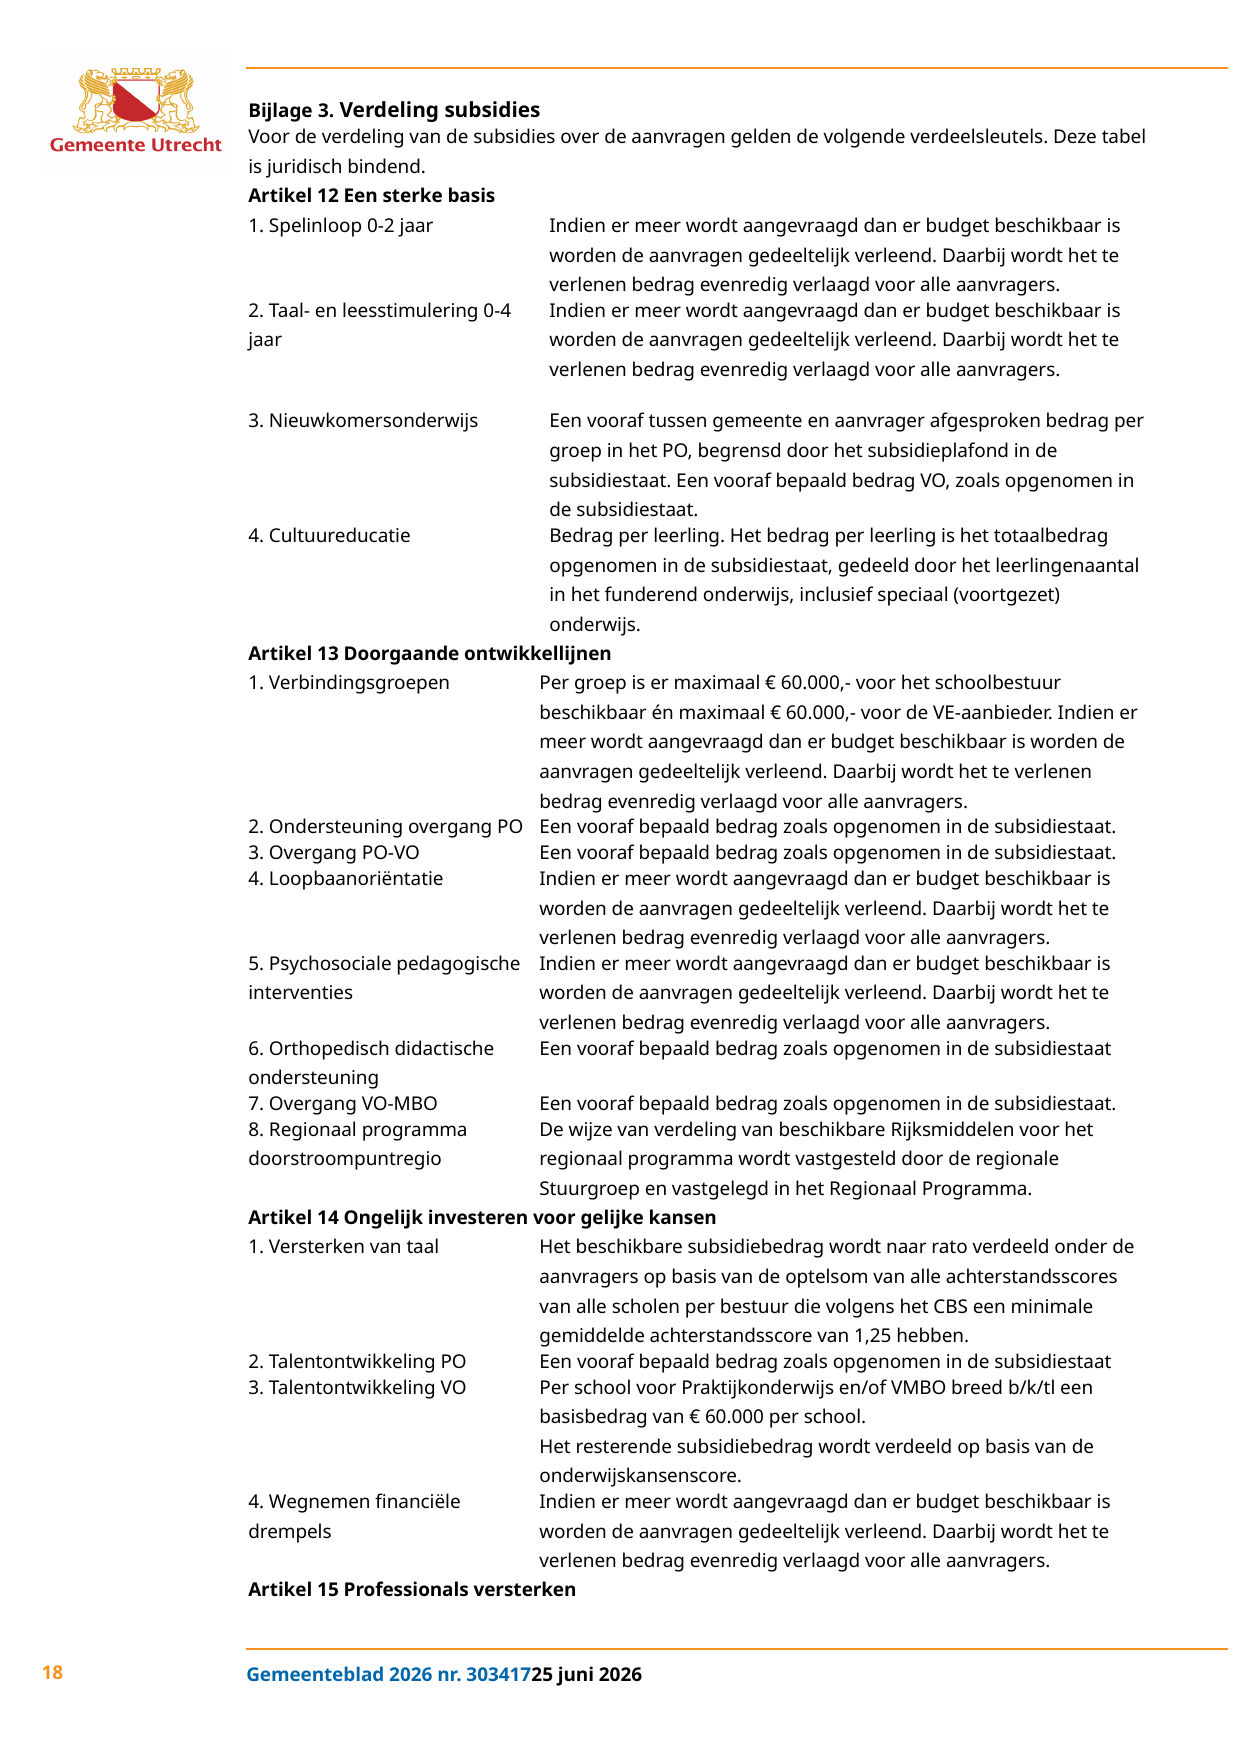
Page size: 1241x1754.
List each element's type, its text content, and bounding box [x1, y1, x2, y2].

table_cell Een vooraf bepaald bedrag zoals opgenomen in de subsidiestaat. [539, 814, 1152, 839]
table_cell Indien er meer wordt aangevraagd dan er budget beschikbaar is worden de aanvragen gedeeltelijk verleend. Daarbij wordt het te verlenen bedrag evenredig verlaagd voor alle aanvragers. [539, 865, 1152, 950]
table_cell 3. Talentontwikkeling VO [248, 1374, 539, 1488]
table_header 1. Versterken van taal [248, 1234, 539, 1348]
table_cell 2. Talentontwikkeling PO [248, 1348, 539, 1374]
table_cell Indien er meer wordt aangevraagd dan er budget beschikbaar is worden de aanvragen gedeeltelijk verleend. Daarbij wordt het te verlenen bedrag evenredig verlaagd voor alle aanvragers. [539, 950, 1152, 1035]
table_cell Indien er meer wordt aangevraagd dan er budget beschikbaar is worden de aanvragen gedeeltelijk verleend. Daarbij wordt het te verlenen bedrag evenredig verlaagd voor alle aanvragers. [549, 297, 1152, 382]
text Voor de verdeling van de subsidies over de aanvragen gelden de volgende verdeelsleutels. Deze tabel is juridisch bindend. [248, 123, 1152, 179]
table_cell 4. Cultuureducatie [248, 522, 549, 637]
table_cell Per school voor Praktijkonderwijs en/of VMBO breed b/k/tl een basisbedrag van € 60.000 per school. Het resterende subsidiebedrag wordt verdeeld op basis van de onderwijskansenscore. [539, 1374, 1152, 1488]
text Artikel 15 Professionals versterken [248, 1577, 1152, 1602]
table_cell [248, 382, 549, 408]
table_cell Indien er meer wordt aangevraagd dan er budget beschikbaar is worden de aanvragen gedeeltelijk verleend. Daarbij wordt het te verlenen bedrag evenredig verlaagd voor alle aanvragers. [539, 1489, 1152, 1573]
table_header Het beschikbare subsidiebedrag wordt naar rato verdeeld onder de aanvragers op basis van de optelsom van alle achterstandsscores van alle scholen per bestuur die volgens het CBS een minimale gemiddelde achterstandsscore van 1,25 hebben. [539, 1234, 1152, 1348]
table_cell Een vooraf tussen gemeente en aanvrager afgesproken bedrag per groep in het PO, begrensd door het subsidieplafond in de subsidiestaat. Een vooraf bepaald bedrag VO, zoals opgenomen in de subsidiestaat. [549, 408, 1152, 522]
table_cell 2. Taal- en leesstimulering 0-4 jaar [248, 297, 549, 382]
table_cell 4. Loopbaanoriëntatie [248, 865, 539, 950]
table_cell Een vooraf bepaald bedrag zoals opgenomen in de subsidiestaat. [539, 1090, 1152, 1116]
table_cell [549, 382, 1152, 408]
table_cell 7. Overgang VO-MBO [248, 1090, 539, 1116]
table_header Indien er meer wordt aangevraagd dan er budget beschikbaar is worden de aanvragen gedeeltelijk verleend. Daarbij wordt het te verlenen bedrag evenredig verlaagd voor alle aanvragers. [549, 212, 1152, 297]
text Artikel 14 Ongelijk investeren voor gelijke kansen [248, 1204, 1152, 1230]
text Bijlage 3. Verdeling subsidies [248, 95, 1152, 123]
table_cell Een vooraf bepaald bedrag zoals opgenomen in de subsidiestaat [539, 1035, 1152, 1090]
table_cell De wijze van verdeling van beschikbare Rijksmiddelen voor het regionaal programma wordt vastgesteld door de regionale Stuurgroep en vastgelegd in het Regionaal Programma. [539, 1116, 1152, 1201]
table_header 1. Verbindingsgroepen [248, 670, 539, 814]
table_cell Een vooraf bepaald bedrag zoals opgenomen in de subsidiestaat [539, 1348, 1152, 1374]
table_cell 2. Ondersteuning overgang PO [248, 814, 539, 839]
table_cell Bedrag per leerling. Het bedrag per leerling is het totaalbedrag opgenomen in de subsidiestaat, gedeeld door het leerlingenaantal in het funderend onderwijs, inclusief speciaal (voortgezet) onderwijs. [549, 522, 1152, 637]
table_cell 3. Overgang PO-VO [248, 839, 539, 865]
picture [41, 47, 231, 172]
text Artikel 13 Doorgaande ontwikkellijnen [248, 640, 1152, 666]
table_cell 3. Nieuwkomersonderwijs [248, 408, 549, 522]
table_header 1. Spelinloop 0-2 jaar [248, 212, 549, 297]
table_cell Een vooraf bepaald bedrag zoals opgenomen in de subsidiestaat. [539, 839, 1152, 865]
text Artikel 12 Een sterke basis [248, 182, 1152, 208]
table_cell 6. Orthopedisch didactische ondersteuning [248, 1035, 539, 1090]
table_header Per groep is er maximaal € 60.000,- voor het schoolbestuur beschikbaar én maximaal € 60.000,- voor de VE-aanbieder. Indien er meer wordt aangevraagd dan er budget beschikbaar is worden de aanvragen gedeeltelijk verleend. Daarbij wordt het te verlenen bedrag evenredig verlaagd voor alle aanvragers. [539, 670, 1152, 814]
table_cell 8. Regionaal programma doorstroompuntregio [248, 1116, 539, 1201]
table_cell 5. Psychosociale pedagogische interventies [248, 950, 539, 1035]
table_cell 4. Wegnemen financiële drempels [248, 1489, 539, 1573]
